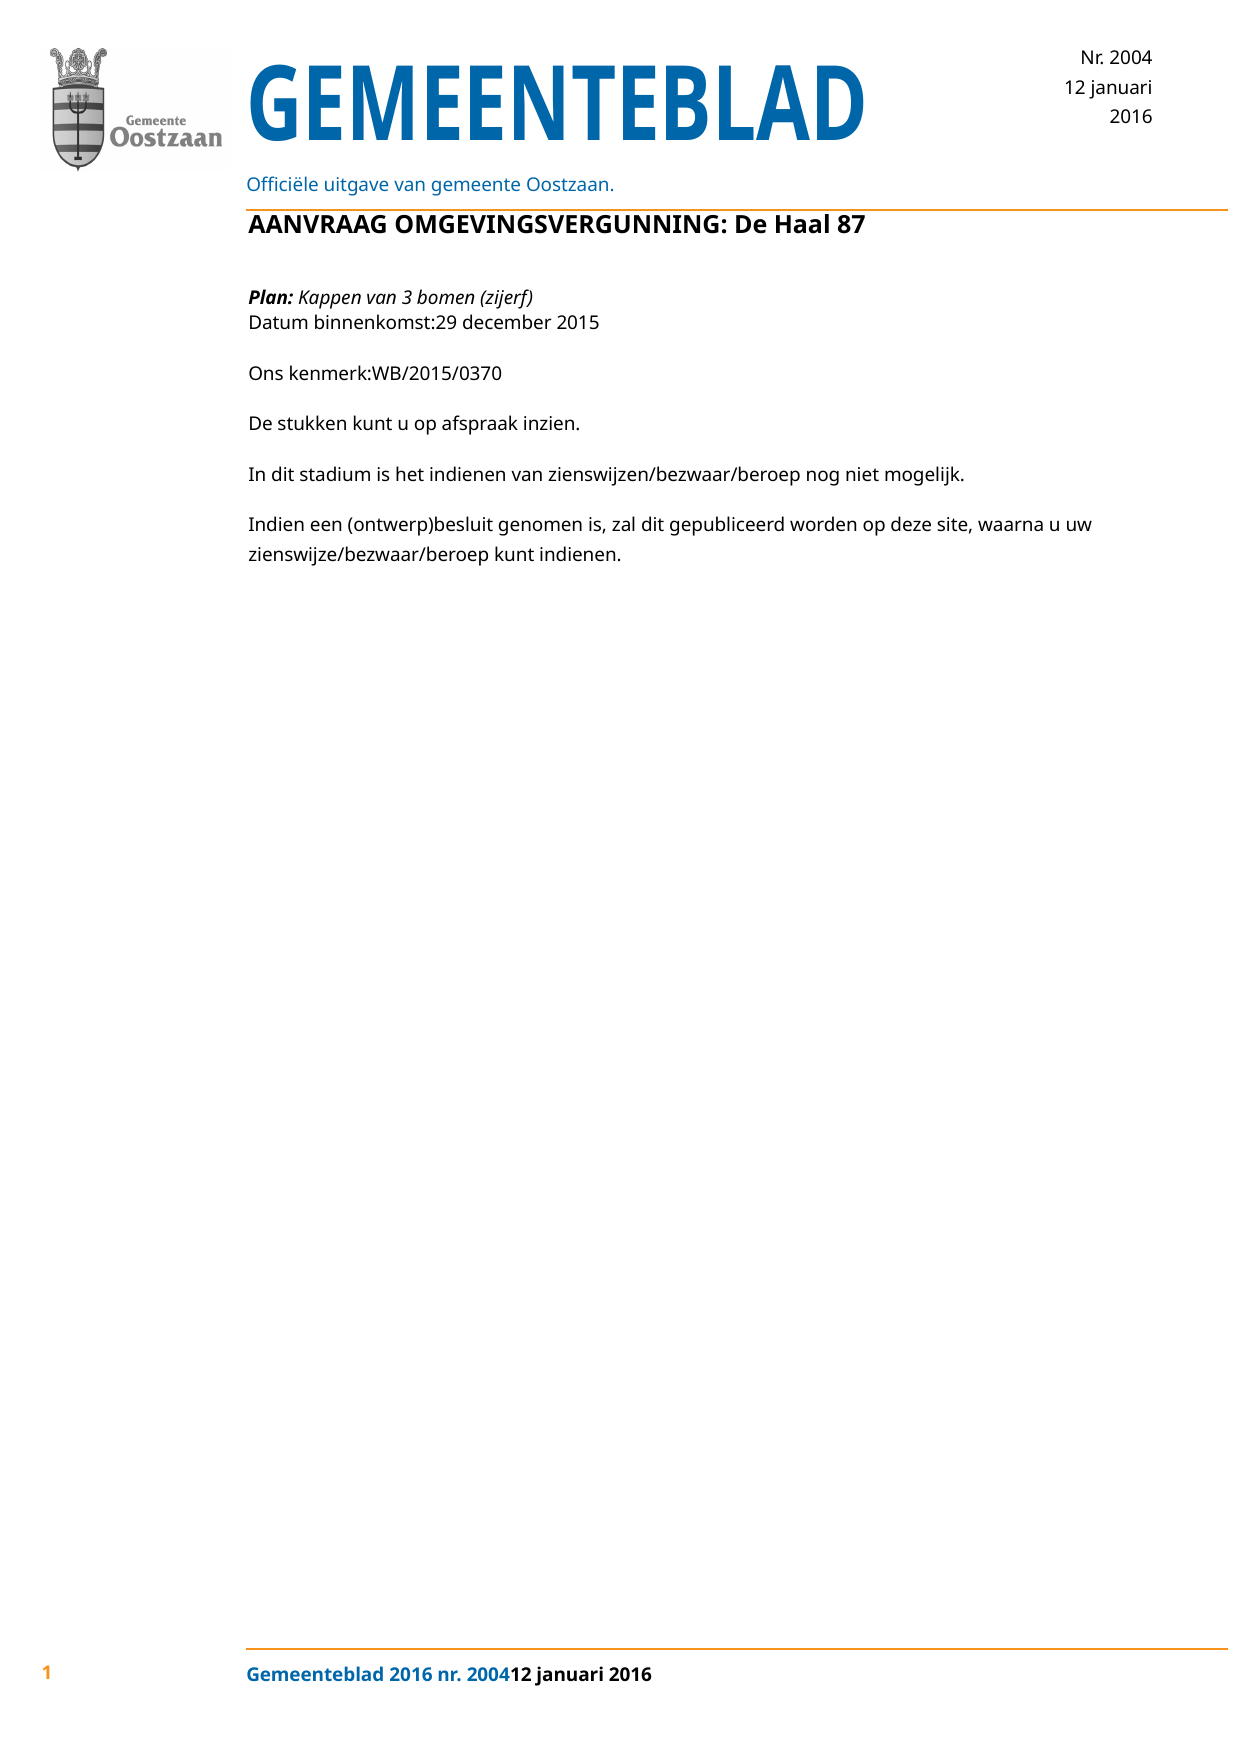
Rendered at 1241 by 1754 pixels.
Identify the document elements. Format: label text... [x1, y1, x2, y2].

text In dit stadium is het indienen van zienswijzen/bezwaar/beroep nog niet mogelijk. [248, 461, 1152, 487]
text De stukken kunt u op afspraak inzien. [248, 410, 1152, 436]
text Indien een (ontwerp)besluit genomen is, zal dit gepubliceerd worden op deze site, waarna u uw zienswijze/bezwaar/beroep kunt indienen. [248, 511, 1152, 567]
picture [41, 47, 231, 172]
text Plan: Kappen van 3 bomen (zijerf) [248, 284, 1152, 309]
text Ons kenmerk:WB/2015/0370 [248, 360, 1152, 386]
text Datum binnenkomst:29 december 2015 [248, 309, 1152, 335]
text AANVRAAG OMGEVINGSVERGUNNING: De Haal 87 [248, 211, 1152, 241]
